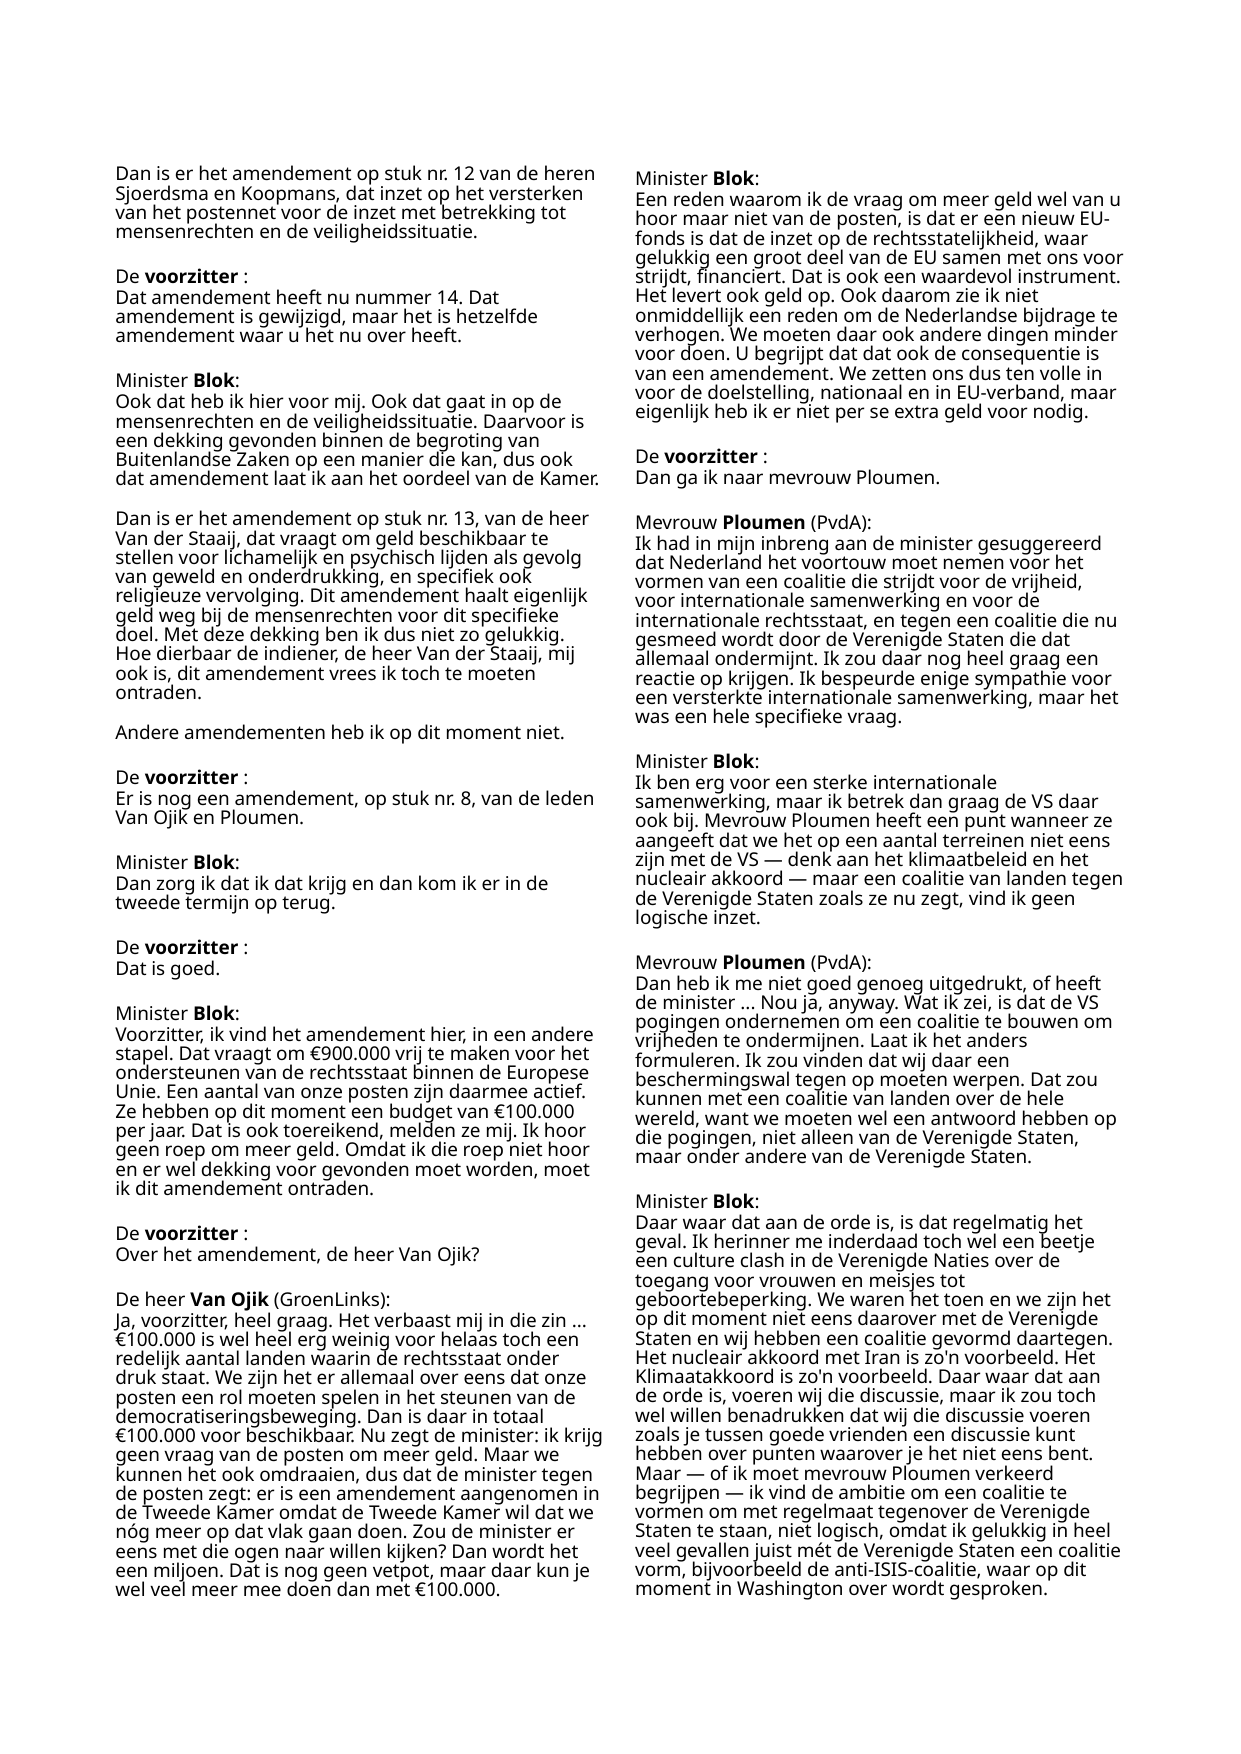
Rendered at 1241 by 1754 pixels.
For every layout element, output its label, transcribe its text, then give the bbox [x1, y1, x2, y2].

text Ik ben erg voor een sterke internationale samenwerking, maar ik betrek dan graag de VS daar ook bij. Mevrouw Ploumen heeft een punt wanneer ze aangeeft dat we het op een aantal terreinen niet eens zijn met de VS — denk aan het klimaatbeleid en het nucleair akkoord — maar een coalitie van landen tegen de Verenigde Staten zoals ze nu zegt, vind ik geen logische inzet. [635, 774, 1125, 928]
text Voorzitter, ik vind het amendement hier, in een andere stapel. Dat vraagt om €900.000 vrij te maken voor het ondersteunen van de rechtsstaat binnen de Europese Unie. Een aantal van onze posten zijn daarmee actief. Ze hebben op dit moment een budget van €100.000 per jaar. Dat is ook toereikend, melden ze mij. Ik hoor geen roep om meer geld. Omdat ik die roep niet hoor en er wel dekking voor gevonden moet worden, moet ik dit amendement ontraden. [115, 1026, 605, 1199]
text Minister Blok: [635, 748, 1125, 774]
text De voorzitter : [635, 443, 1125, 469]
text De voorzitter : [115, 934, 605, 960]
text Mevrouw Ploumen (PvdA): [635, 509, 1125, 535]
text Over het amendement, de heer Van Ojik? [115, 1246, 605, 1265]
text Dan zorg ik dat ik dat krijg en dan kom ik er in de tweede termijn op terug. [115, 875, 605, 913]
text Minister Blok: [115, 368, 605, 393]
text Dan is er het amendement op stuk nr. 13, van de heer Van der Staaij, dat vraagt om geld beschikbaar te stellen voor lichamelijk en psychisch lijden als gevolg van geweld en onderdrukking, en specifiek ook religieuze vervolging. Dit amendement haalt eigenlijk geld weg bij de mensenrechten voor dit specifieke doel. Met deze dekking ben ik dus niet zo gelukkig. Hoe dierbaar de indiener, de heer Van der Staaij, mij ook is, dit amendement vrees ik toch te moeten ontraden. [115, 510, 605, 703]
text Ik had in mijn inbreng aan de minister gesuggereerd dat Nederland het voortouw moet nemen voor het vormen van een coalitie die strijdt voor de vrijheid, voor internationale samenwerking en voor de internationale rechtsstaat, en tegen een coalitie die nu gesmeed wordt door de Verenigde Staten die dat allemaal ondermijnt. Ik zou daar nog heel graag een reactie op krijgen. Ik bespeurde enige sympathie voor een versterkte internationale samenwerking, maar het was een hele specifieke vraag. [635, 535, 1125, 727]
text De heer Van Ojik (GroenLinks): [115, 1286, 605, 1312]
text De voorzitter : [115, 1220, 605, 1246]
text Dan ga ik naar mevrouw Ploumen. [635, 469, 1125, 488]
text Er is nog een amendement, op stuk nr. 8, van de leden Van Ojik en Ploumen. [115, 790, 605, 828]
text Dat is goed. [115, 960, 605, 979]
text Dat amendement heeft nu nummer 14. Dat amendement is gewijzigd, maar het is hetzelfde amendement waar u het nu over heeft. [115, 289, 605, 347]
text Dan heb ik me niet goed genoeg uitgedrukt, of heeft de minister ... Nou ja, anyway. Wat ik zei, is dat de VS pogingen ondernemen om een coalitie te bouwen om vrijheden te ondermijnen. Laat ik het anders formuleren. Ik zou vinden dat wij daar een beschermingswal tegen op moeten werpen. Dat zou kunnen met een coalitie van landen over de hele wereld, want we moeten wel een antwoord hebben op die pogingen, niet alleen van de Verenigde Staten, maar onder andere van de Verenigde Staten. [635, 975, 1125, 1167]
text De voorzitter : [115, 263, 605, 289]
text Ja, voorzitter, heel graag. Het verbaast mij in die zin ... €100.000 is wel heel erg weinig voor helaas toch een redelijk aantal landen waarin de rechtsstaat onder druk staat. We zijn het er allemaal over eens dat onze posten een rol moeten spelen in het steunen van de democratiseringsbeweging. Dan is daar in totaal €100.000 voor beschikbaar. Nu zegt de minister: ik krijg geen vraag van de posten om meer geld. Maar we kunnen het ook omdraaien, dus dat de minister tegen de posten zegt: er is een amendement aangenomen in de Tweede Kamer omdat de Tweede Kamer wil dat we nóg meer op dat vlak gaan doen. Zou de minister er eens met die ogen naar willen kijken? Dan wordt het een miljoen. Dat is nog geen vetpot, maar daar kun je wel veel meer mee doen dan met €100.000. [115, 1312, 605, 1601]
text Minister Blok: [115, 849, 605, 875]
text Minister Blok: [635, 165, 1125, 191]
text Andere amendementen heb ik op dit moment niet. [115, 724, 605, 743]
text Dan is er het amendement op stuk nr. 12 van de heren Sjoerdsma en Koopmans, dat inzet op het versterken van het postennet voor de inzet met betrekking tot mensenrechten en de veiligheidssituatie. [115, 165, 605, 242]
text Minister Blok: [115, 1000, 605, 1026]
text Ook dat heb ik hier voor mij. Ook dat gaat in op de mensenrechten en de veiligheidssituatie. Daarvoor is een dekking gevonden binnen de begroting van Buitenlandse Zaken op een manier die kan, dus ook dat amendement laat ik aan het oordeel van de Kamer. [115, 393, 605, 490]
text Daar waar dat aan de orde is, is dat regelmatig het geval. Ik herinner me inderdaad toch wel een beetje een culture clash in de Verenigde Naties over de toegang voor vrouwen en meisjes tot geboortebeperking. We waren het toen en we zijn het op dit moment niet eens daarover met de Verenigde Staten en wij hebben een coalitie gevormd daartegen. Het nucleair akkoord met Iran is zo'n voorbeeld. Het Klimaatakkoord is zo'n voorbeeld. Daar waar dat aan de orde is, voeren wij die discussie, maar ik zou toch wel willen benadrukken dat wij die discussie voeren zoals je tussen goede vrienden een discussie kunt hebben over punten waarover je het niet eens bent. Maar — of ik moet mevrouw Ploumen verkeerd begrijpen — ik vind de ambitie om een coalitie te vormen om met regelmaat tegenover de Verenigde Staten te staan, niet logisch, omdat ik gelukkig in heel veel gevallen juist mét de Verenigde Staten een coalitie vorm, bijvoorbeeld de anti-ISIS-coalitie, waar op dit moment in Washington over wordt gesproken. [635, 1214, 1125, 1599]
text Minister Blok: [635, 1188, 1125, 1214]
text Mevrouw Ploumen (PvdA): [635, 949, 1125, 975]
text De voorzitter : [115, 764, 605, 790]
text Een reden waarom ik de vraag om meer geld wel van u hoor maar niet van de posten, is dat er een nieuw EU-fonds is dat de inzet op de rechtsstatelijkheid, waar gelukkig een groot deel van de EU samen met ons voor strijdt, financiert. Dat is ook een waardevol instrument. Het levert ook geld op. Ook daarom zie ik niet onmiddellijk een reden om de Nederlandse bijdrage te verhogen. We moeten daar ook andere dingen minder voor doen. U begrijpt dat dat ook de consequentie is van een amendement. We zetten ons dus ten volle in voor de doelstelling, nationaal en in EU-verband, maar eigenlijk heb ik er niet per se extra geld voor nodig. [635, 191, 1125, 422]
